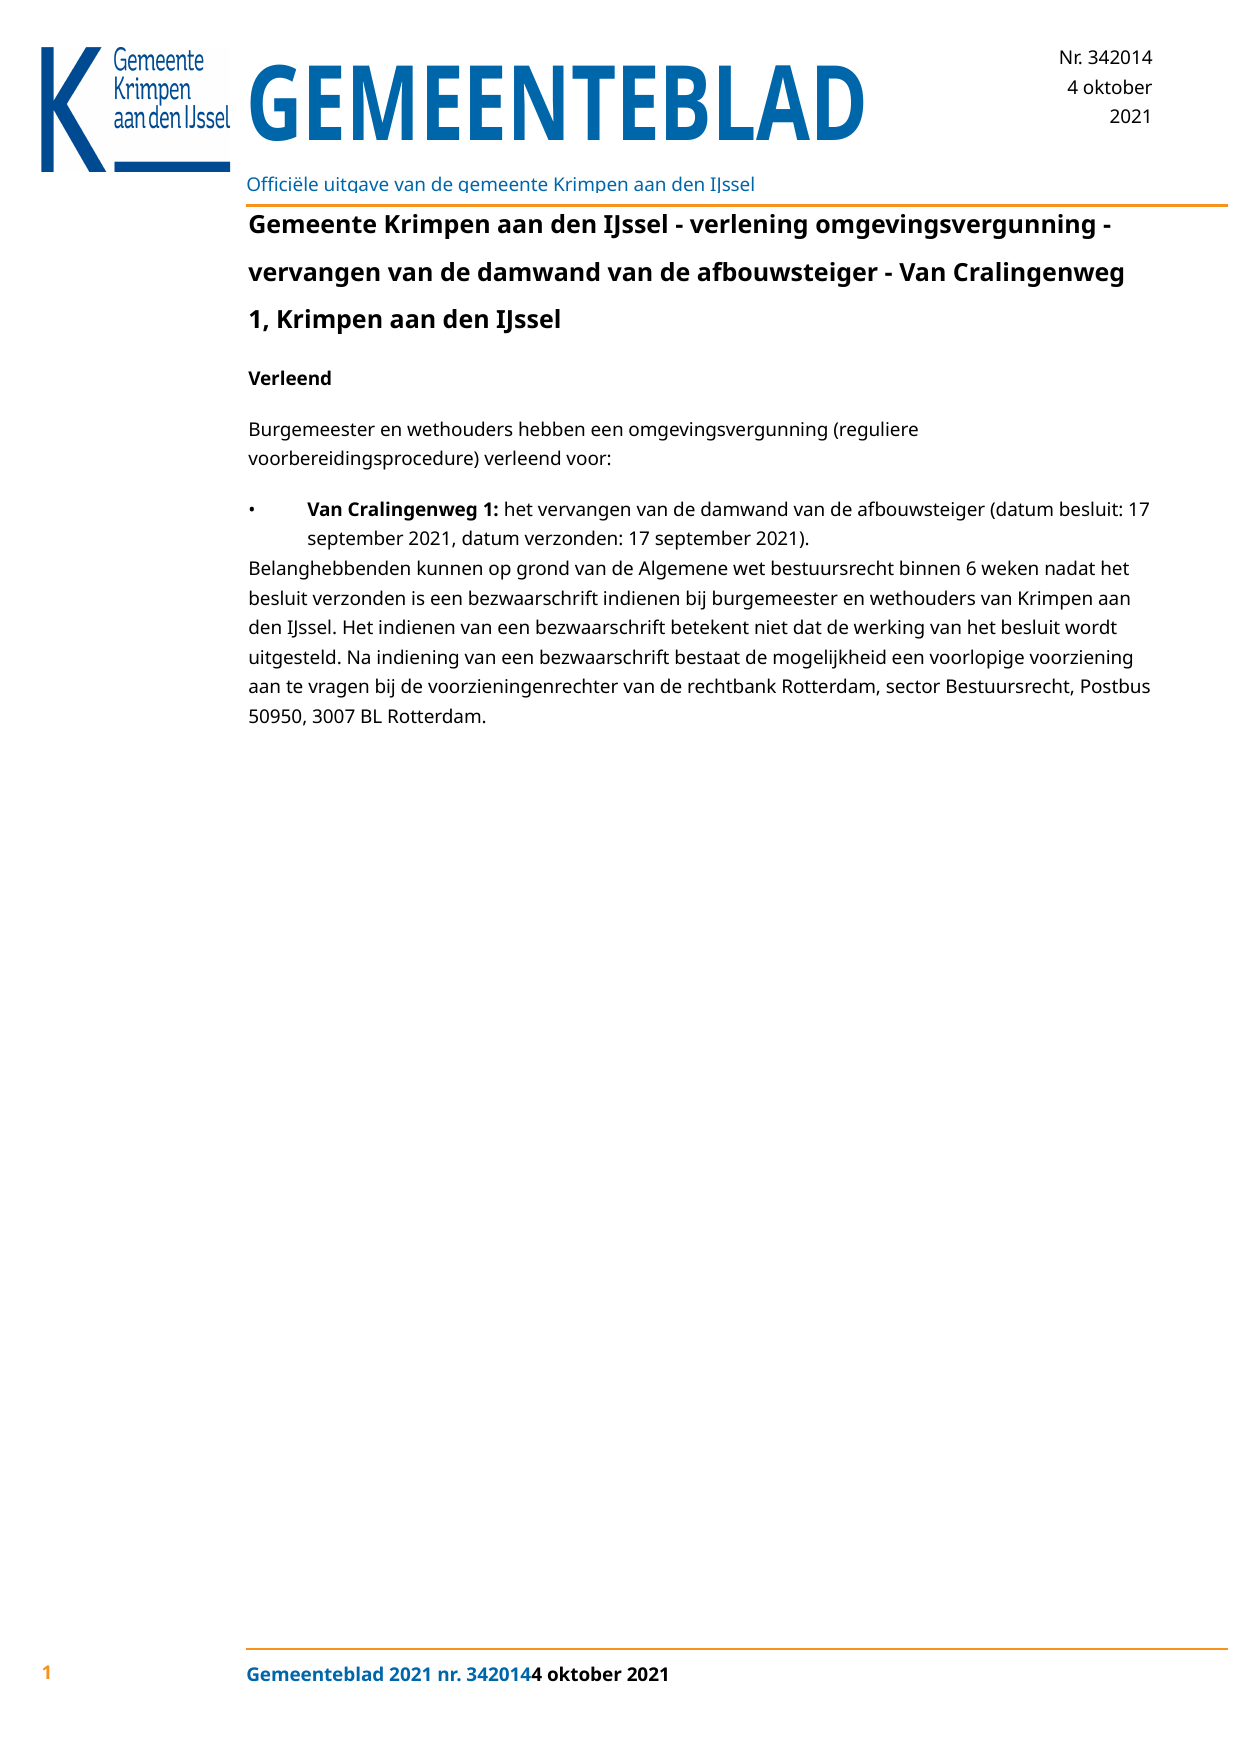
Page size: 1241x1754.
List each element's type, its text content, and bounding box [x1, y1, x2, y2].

list Van Cralingenweg 1: het vervangen van de damwand van de afbouwsteiger (datum besluit: 17 september 2021, datum verzonden: 17 september 2021). [248, 496, 1152, 551]
text Belanghebbenden kunnen op grond van de Algemene wet bestuursrecht binnen 6 weken nadat het besluit verzonden is een bezwaarschrift indienen bij burgemeester en wethouders van Krimpen aan den IJssel. Het indienen van een bezwaarschrift betekent niet dat de werking van het besluit wordt uitgesteld. Na indiening van een bezwaarschrift bestaat de mogelijkheid een voorlopige voorziening aan te vragen bij de voorzieningenrechter van de rechtbank Rotterdam, sector Bestuursrecht, Postbus 50950, 3007 BL Rotterdam. [248, 555, 1152, 729]
text Burgemeester en wethouders hebben een omgevingsvergunning (reguliere voorbereidingsprocedure) verleend voor: [248, 416, 1152, 471]
picture [41, 47, 231, 172]
text Gemeente Krimpen aan den IJssel - verlening omgevingsvergunning - vervangen van de damwand van de afbouwsteiger - Van Cralingenweg 1, Krimpen aan den IJssel [248, 207, 1152, 336]
text Verleend [248, 366, 1152, 391]
